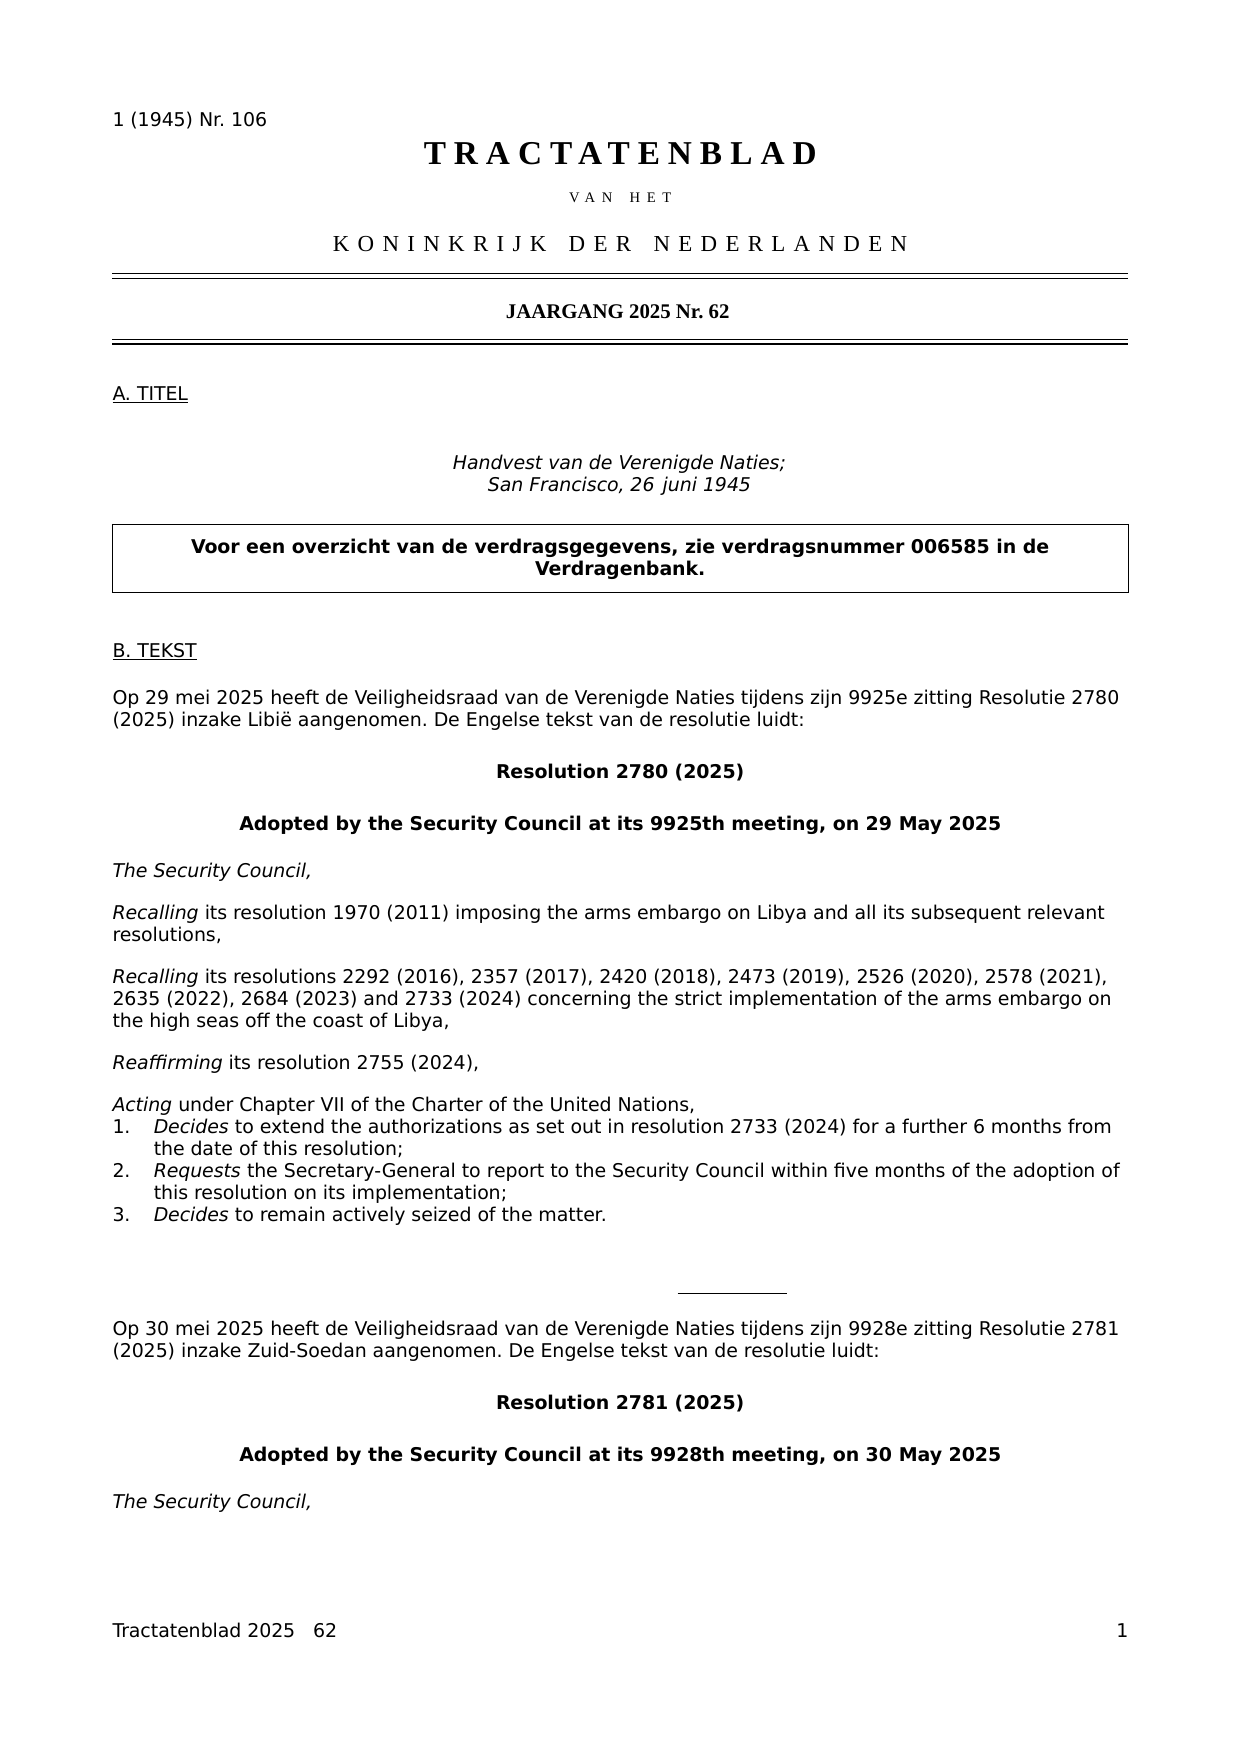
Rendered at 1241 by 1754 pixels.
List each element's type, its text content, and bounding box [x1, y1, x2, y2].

text Recalling its resolutions 2292 (2016), 2357 (2017), 2420 (2018), 2473 (2019), 2526 (2020), 2578 (2021), 2635 (2022), 2684 (2023) and 2733 (2024) concerning the strict implementation of the arms embargo on the high seas off the coast of Libya, [112, 966, 1128, 1032]
subtitle Adopted by the Security Council at its 9925th meeting, on 29 May 2025 [112, 813, 1128, 835]
text 3. Decides to remain actively seized of the matter. [112, 1204, 1128, 1226]
text Op 29 mei 2025 heeft de Veiligheidsraad van de Verenigde Naties tijdens zijn 9925e zitting Resolutie 2780 (2025) inzake Libië aangenomen. De Engelse tekst van de resolutie luidt: [112, 687, 1128, 731]
text The Security Council, [112, 1491, 1128, 1513]
text TRACTATENBLAD [112, 133, 1128, 172]
text VAN HET [112, 189, 1128, 206]
text Reaffirming its resolution 2755 (2024), [112, 1052, 1128, 1074]
text 1. Decides to extend the authorizations as set out in resolution 2733 (2024) for a further 6 months from the date of this resolution; [112, 1116, 1128, 1160]
text San Francisco, 26 juni 1945 [112, 474, 1128, 496]
text Handvest van de Verenigde Naties; [112, 452, 1128, 474]
text 2. Requests the Secretary-General to report to the Security Council within five months of the adoption of this resolution on its implementation; [112, 1160, 1128, 1204]
text Acting under Chapter VII of the Charter of the United Nations, [112, 1094, 1128, 1116]
text Recalling its resolution 1970 (2011) imposing the arms embargo on Libya and all its subsequent relevant resolutions, [112, 902, 1128, 946]
subtitle Adopted by the Security Council at its 9928th meeting, on 30 May 2025 [112, 1444, 1128, 1466]
text Op 30 mei 2025 heeft de Veiligheidsraad van de Verenigde Naties tijdens zijn 9928e zitting Resolutie 2781 (2025) inzake Zuid-Soedan aangenomen. De Engelse tekst van de resolutie luidt: [112, 1318, 1128, 1362]
text KONINKRIJK DER NEDERLANDEN [112, 229, 1128, 256]
subtitle B. TEKST [112, 640, 1128, 662]
text 1 (1945) Nr. 106 [112, 109, 1128, 131]
subtitle Resolution 2780 (2025) [112, 761, 1128, 783]
text The Security Council, [112, 860, 1128, 882]
subtitle A. TITEL [112, 383, 1128, 405]
text JAARGANG 2025 Nr. 62 [112, 299, 1128, 323]
subtitle Resolution 2781 (2025) [112, 1392, 1128, 1414]
